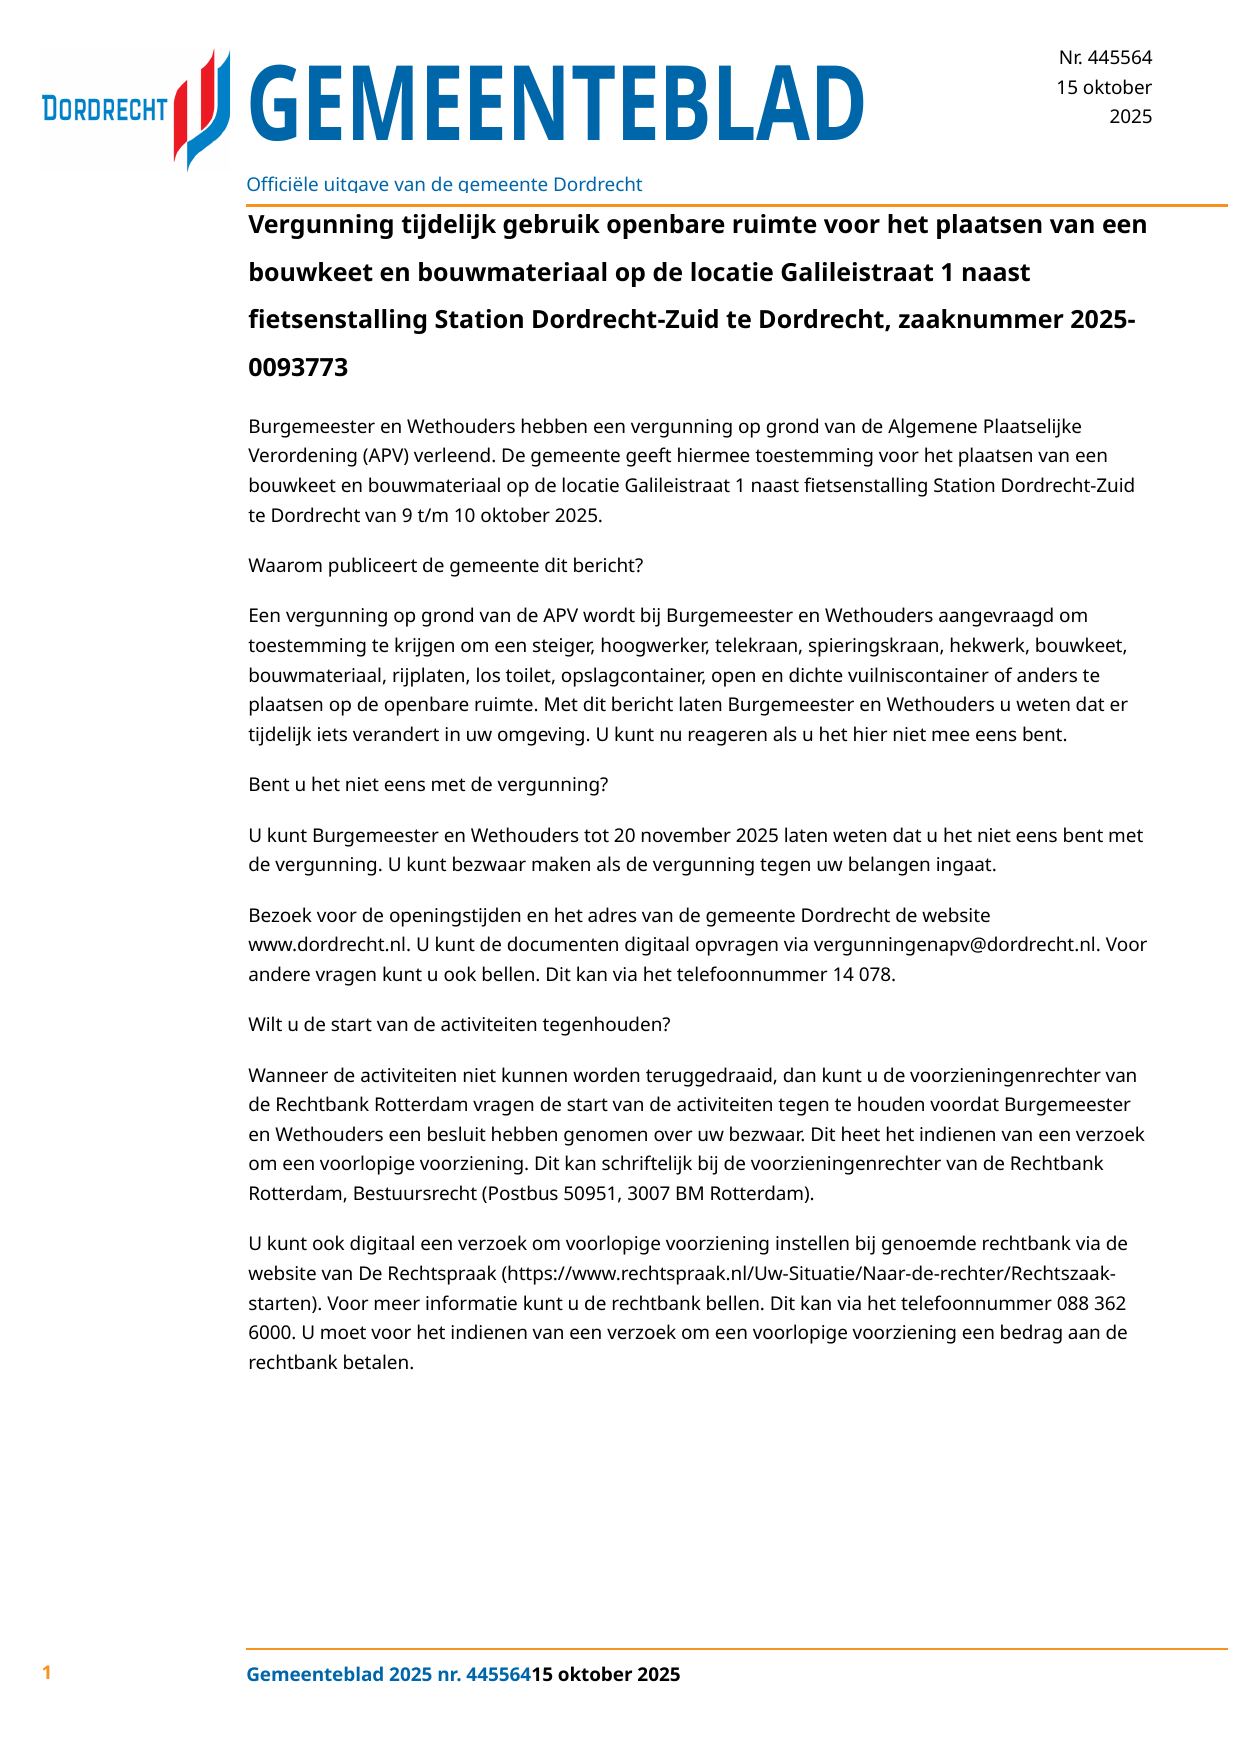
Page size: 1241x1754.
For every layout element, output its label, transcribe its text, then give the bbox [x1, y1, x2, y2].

text U kunt Burgemeester en Wethouders tot 20 november 2025 laten weten dat u het niet eens bent met de vergunning. U kunt bezwaar maken als de vergunning tegen uw belangen ingaat. [248, 822, 1152, 877]
text Bent u het niet eens met de vergunning? [248, 771, 1152, 797]
text Waarom publiceert de gemeente dit bericht? [248, 552, 1152, 578]
text Een vergunning op grond van de APV wordt bij Burgemeester en Wethouders aangevraagd om toestemming te krijgen om een steiger, hoogwerker, telekraan, spieringskraan, hekwerk, bouwkeet, bouwmateriaal, rijplaten, los toilet, opslagcontainer, open en dichte vuilniscontainer of anders te plaatsen op de openbare ruimte. Met dit bericht laten Burgemeester en Wethouders u weten dat er tijdelijk iets verandert in uw omgeving. U kunt nu reageren als u het hier niet mee eens bent. [248, 603, 1152, 747]
text Vergunning tijdelijk gebruik openbare ruimte voor het plaatsen van een bouwkeet en bouwmateriaal op de locatie Galileistraat 1 naast fietsenstalling Station Dordrecht-Zuid te Dordrecht, zaaknummer 2025-0093773 [248, 207, 1152, 384]
text Wilt u de start van de activiteiten tegenhouden? [248, 1011, 1152, 1037]
picture [41, 47, 231, 172]
text Bezoek voor de openingstijden en het adres van de gemeente Dordrecht de website www.dordrecht.nl. U kunt de documenten digitaal opvragen via vergunningenapv@dordrecht.nl. Voor andere vragen kunt u ook bellen. Dit kan via het telefoonnummer 14 078. [248, 902, 1152, 987]
text Wanneer de activiteiten niet kunnen worden teruggedraaid, dan kunt u de voorzieningenrechter van de Rechtbank Rotterdam vragen de start van de activiteiten tegen te houden voordat Burgemeester en Wethouders een besluit hebben genomen over uw bezwaar. Dit heet het indienen van een verzoek om een voorlopige voorziening. Dit kan schriftelijk bij de voorzieningenrechter van de Rechtbank Rotterdam, Bestuursrecht (Postbus 50951, 3007 BM Rotterdam). [248, 1062, 1152, 1206]
text Burgemeester en Wethouders hebben een vergunning op grond van de Algemene Plaatselijke Verordening (APV) verleend. De gemeente geeft hiermee toestemming voor het plaatsen van een bouwkeet en bouwmateriaal op de locatie Galileistraat 1 naast fietsenstalling Station Dordrecht-Zuid te Dordrecht van 9 t/m 10 oktober 2025. [248, 413, 1152, 528]
text U kunt ook digitaal een verzoek om voorlopige voorziening instellen bij genoemde rechtbank via de website van De Rechtspraak (https://www.rechtspraak.nl/Uw-Situatie/Naar-de-rechter/Rechtszaak-starten). Voor meer informatie kunt u de rechtbank bellen. Dit kan via het telefoonnummer 088 362 6000. U moet voor het indienen van een verzoek om een voorlopige voorziening een bedrag aan de rechtbank betalen. [248, 1231, 1152, 1375]
